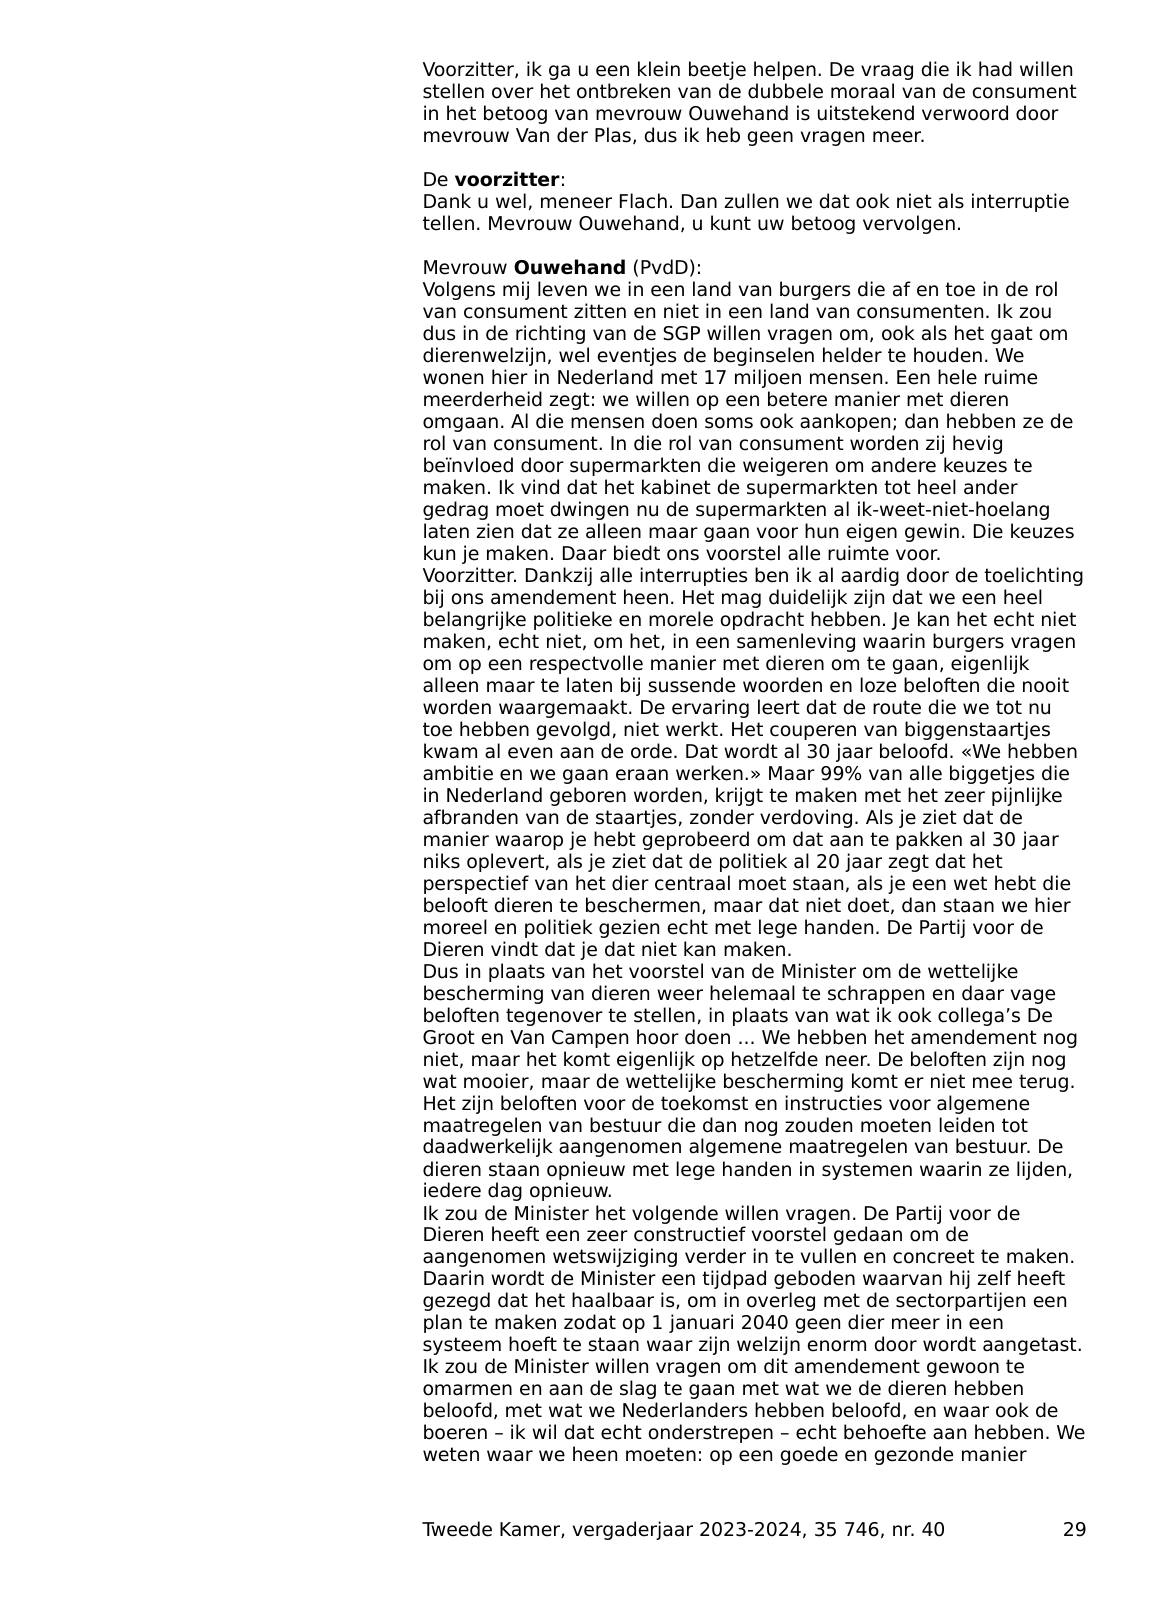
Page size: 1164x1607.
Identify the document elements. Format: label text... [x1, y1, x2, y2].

text Mevrouw Ouwehand (PvdD): [422, 257, 1087, 279]
text Voorzitter. Dankzij alle interrupties ben ik al aardig door de toelichting bij ons amendement heen. Het mag duidelijk zijn dat we een heel belangrijke politieke en morele opdracht hebben. Je kan het echt niet maken, echt niet, om het, in een samenleving waarin burgers vragen om op een respectvolle manier met dieren om te gaan, eigenlijk alleen maar te laten bij sussende woorden en loze beloften die nooit worden waargemaakt. De ervaring leert dat de route die we tot nu toe hebben gevolgd, niet werkt. Het couperen van biggenstaartjes kwam al even aan de orde. Dat wordt al 30 jaar beloofd. «We hebben ambitie en we gaan eraan werken.» Maar 99% van alle biggetjes die in Nederland geboren worden, krijgt te maken met het zeer pijnlijke afbranden van de staartjes, zonder verdoving. Als je ziet dat de manier waarop je hebt geprobeerd om dat aan te pakken al 30 jaar niks oplevert, als je ziet dat de politiek al 20 jaar zegt dat het perspectief van het dier centraal moet staan, als je een wet hebt die belooft dieren te beschermen, maar dat niet doet, dan staan we hier moreel en politiek gezien echt met lege handen. De Partij voor de Dieren vindt dat je dat niet kan maken. [422, 565, 1087, 961]
text Voorzitter, ik ga u een klein beetje helpen. De vraag die ik had willen stellen over het ontbreken van de dubbele moraal van de consument in het betoog van mevrouw Ouwehand is uitstekend verwoord door mevrouw Van der Plas, dus ik heb geen vragen meer. [422, 59, 1087, 147]
text Dank u wel, meneer Flach. Dan zullen we dat ook niet als interruptie tellen. Mevrouw Ouwehand, u kunt uw betoog vervolgen. [422, 191, 1087, 235]
text Volgens mij leven we in een land van burgers die af en toe in de rol van consument zitten en niet in een land van consumenten. Ik zou dus in de richting van de SGP willen vragen om, ook als het gaat om dierenwelzijn, wel eventjes de beginselen helder te houden. We wonen hier in Nederland met 17 miljoen mensen. Een hele ruime meerderheid zegt: we willen op een betere manier met dieren omgaan. Al die mensen doen soms ook aankopen; dan hebben ze de rol van consument. In die rol van consument worden zij hevig beïnvloed door supermarkten die weigeren om andere keuzes te maken. Ik vind dat het kabinet de supermarkten tot heel ander gedrag moet dwingen nu de supermarkten al ik-weet-niet-hoelang laten zien dat ze alleen maar gaan voor hun eigen gewin. Die keuzes kun je maken. Daar biedt ons voorstel alle ruimte voor. [422, 279, 1087, 565]
text De voorzitter: [422, 169, 1087, 191]
text Dus in plaats van het voorstel van de Minister om de wettelijke bescherming van dieren weer helemaal te schrappen en daar vage beloften tegenover te stellen, in plaats van wat ik ook collega’s De Groot en Van Campen hoor doen ... We hebben het amendement nog niet, maar het komt eigenlijk op hetzelfde neer. De beloften zijn nog wat mooier, maar de wettelijke bescherming komt er niet mee terug. Het zijn beloften voor de toekomst en instructies voor algemene maatregelen van bestuur die dan nog zouden moeten leiden tot daadwerkelijk aangenomen algemene maatregelen van bestuur. De dieren staan opnieuw met lege handen in systemen waarin ze lijden, iedere dag opnieuw. [422, 961, 1087, 1202]
text Ik zou de Minister het volgende willen vragen. De Partij voor de Dieren heeft een zeer constructief voorstel gedaan om de aangenomen wetswijziging verder in te vullen en concreet te maken. Daarin wordt de Minister een tijdpad geboden waarvan hij zelf heeft gezegd dat het haalbaar is, om in overleg met de sectorpartijen een plan te maken zodat op 1 januari 2040 geen dier meer in een systeem hoeft te staan waar zijn welzijn enorm door wordt aangetast. Ik zou de Minister willen vragen om dit amendement gewoon te omarmen en aan de slag te gaan met wat we de dieren hebben beloofd, met wat we Nederlanders hebben beloofd, en waar ook de boeren – ik wil dat echt onderstrepen – echt behoefte aan hebben. We weten waar we heen moeten: op een goede en gezonde manier [422, 1202, 1087, 1466]
